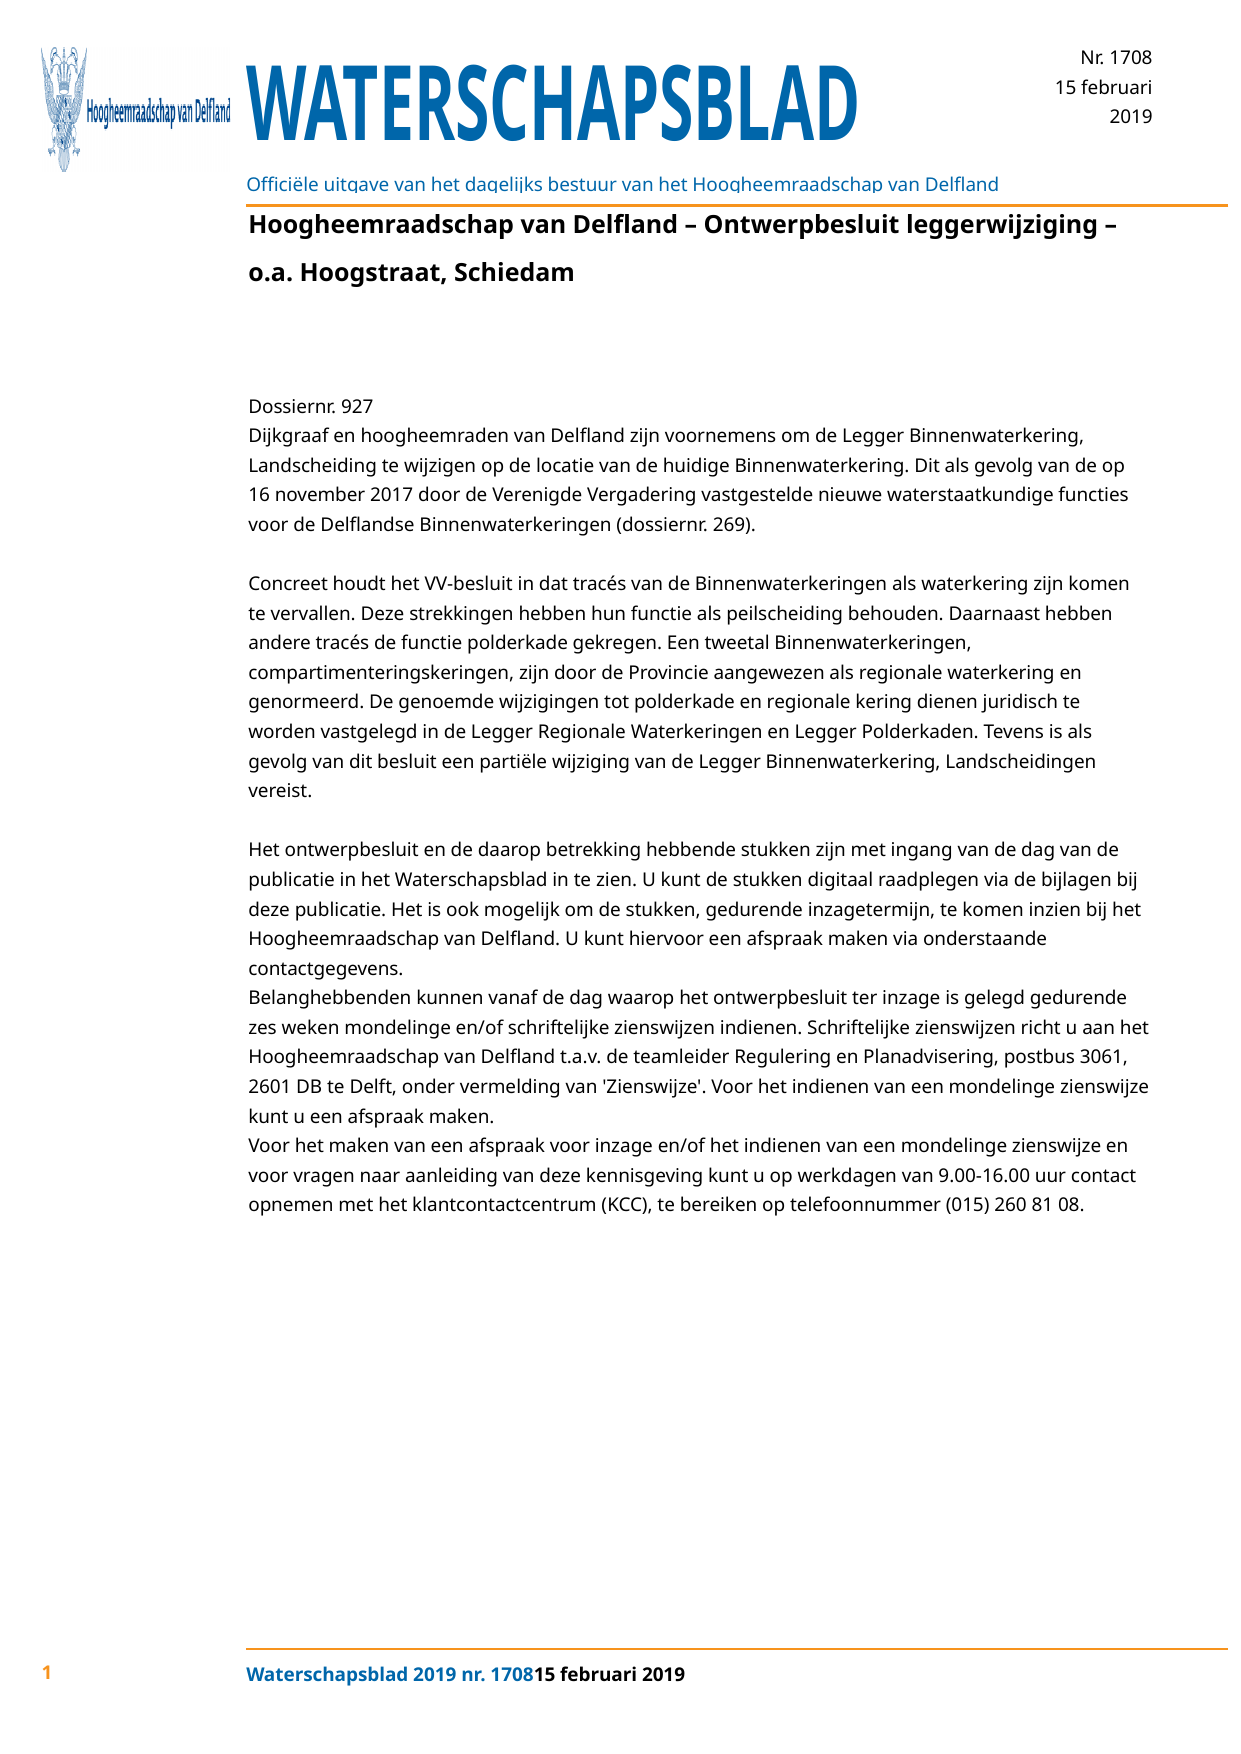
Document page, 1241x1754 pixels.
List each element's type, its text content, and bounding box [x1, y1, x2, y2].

picture [41, 47, 231, 172]
text Het ontwerpbesluit en de daarop betrekking hebbende stukken zijn met ingang van de dag van de publicatie in het Waterschapsblad in te zien. U kunt de stukken digitaal raadplegen via de bijlagen bij deze publicatie. Het is ook mogelijk om de stukken, gedurende inzagetermijn, te komen inzien bij het Hoogheemraadschap van Delfland. U kunt hiervoor een afspraak maken via onderstaande contactgegevens. [248, 837, 1152, 981]
text Concreet houdt het VV-besluit in dat tracés van de Binnenwaterkeringen als waterkering zijn komen te vervallen. Deze strekkingen hebben hun functie als peilscheiding behouden. Daarnaast hebben andere tracés de functie polderkade gekregen. Een tweetal Binnenwaterkeringen, compartimenteringskeringen, zijn door de Provincie aangewezen als regionale waterkering en genormeerd. De genoemde wijzigingen tot polderkade en regionale kering dienen juridisch te worden vastgelegd in de Legger Regionale Waterkeringen en Legger Polderkaden. Tevens is als gevolg van dit besluit een partiële wijziging van de Legger Binnenwaterkering, Landscheidingen vereist. [248, 570, 1152, 803]
text Voor het maken van een afspraak voor inzage en/of het indienen van een mondelinge zienswijze en voor vragen naar aanleiding van deze kennisgeving kunt u op werkdagen van 9.00-16.00 uur contact opnemen met het klantcontactcentrum (KCC), te bereiken op telefoonnummer (015) 260 81 08. [248, 1132, 1152, 1217]
text Dossiernr. 927 [248, 393, 1152, 419]
text Dijkgraaf en hoogheemraden van Delfland zijn voornemens om de Legger Binnenwaterkering, Landscheiding te wijzigen op de locatie van de huidige Binnenwaterkering. Dit als gevolg van de op 16 november 2017 door de Verenigde Vergadering vastgestelde nieuwe waterstaatkundige functies voor de Delflandse Binnenwaterkeringen (dossiernr. 269). [248, 422, 1152, 537]
text Belanghebbenden kunnen vanaf de dag waarop het ontwerpbesluit ter inzage is gelegd gedurende zes weken mondelinge en/of schriftelijke zienswijzen indienen. Schriftelijke zienswijzen richt u aan het Hoogheemraadschap van Delfland t.a.v. de teamleider Regulering en Planadvisering, postbus 3061, 2601 DB te Delft, onder vermelding van 'Zienswijze'. Voor het indienen van een mondelinge zienswijze kunt u een afspraak maken. [248, 984, 1152, 1129]
text Hoogheemraadschap van Delfland – Ontwerpbesluit leggerwijziging – o.a. Hoogstraat, Schiedam [248, 207, 1152, 288]
